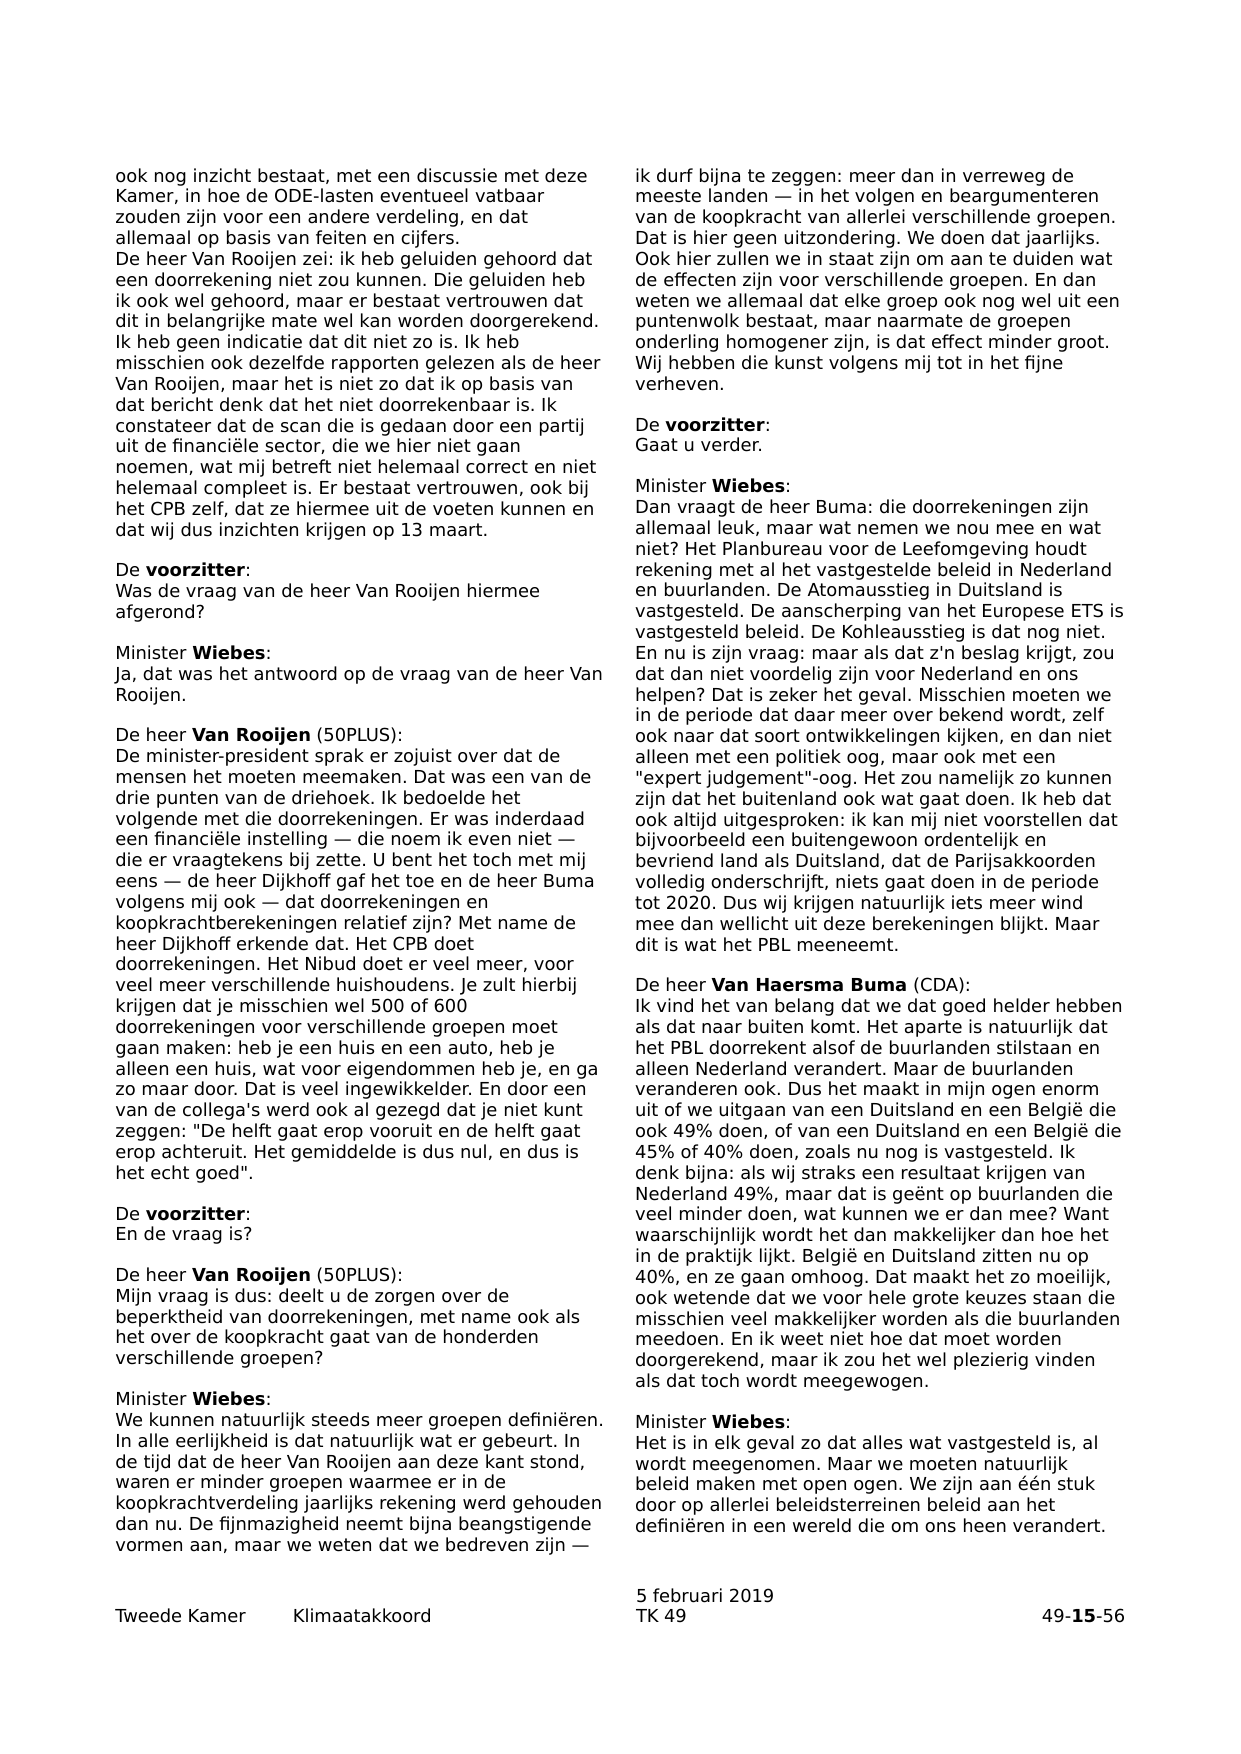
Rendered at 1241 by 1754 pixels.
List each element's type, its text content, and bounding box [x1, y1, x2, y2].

text Minister Wiebes: [115, 643, 605, 663]
text De voorzitter: [635, 414, 1125, 435]
text Het is in elk geval zo dat alles wat vastgesteld is, al wordt meegenomen. Maar we moeten natuurlijk beleid maken met open ogen. We zijn aan één stuk door op allerlei beleidsterreinen beleid aan het definiëren in een wereld die om ons heen verandert. [635, 1432, 1125, 1537]
text Dan vraagt de heer Buma: die doorrekeningen zijn allemaal leuk, maar wat nemen we nou mee en wat niet? Het Planbureau voor de Leefomgeving houdt rekening met al het vastgestelde beleid in Nederland en buurlanden. De Atomausstieg in Duitsland is vastgesteld. De aanscherping van het Europese ETS is vastgesteld beleid. De Kohleausstieg is dat nog niet. En nu is zijn vraag: maar als dat z'n beslag krijgt, zou dat dan niet voordelig zijn voor Nederland en ons helpen? Dat is zeker het geval. Misschien moeten we in de periode dat daar meer over bekend wordt, zelf ook naar dat soort ontwikkelingen kijken, en dan niet alleen met een politiek oog, maar ook met een "expert judgement"-oog. Het zou namelijk zo kunnen zijn dat het buitenland ook wat gaat doen. Ik heb dat ook altijd uitgesproken: ik kan mij niet voorstellen dat bijvoorbeeld een buitengewoon ordentelijk en bevriend land als Duitsland, dat de Parijsakkoorden volledig onderschrijft, niets gaat doen in de periode tot 2020. Dus wij krijgen natuurlijk iets meer wind mee dan wellicht uit deze berekeningen blijkt. Maar dit is wat het PBL meeneemt. [635, 497, 1125, 955]
text Minister Wiebes: [635, 476, 1125, 497]
text De heer Van Rooijen (50PLUS): [115, 1265, 605, 1286]
text De heer Van Rooijen zei: ik heb geluiden gehoord dat een doorrekening niet zou kunnen. Die geluiden heb ik ook wel gehoord, maar er bestaat vertrouwen dat dit in belangrijke mate wel kan worden doorgerekend. Ik heb geen indicatie dat dit niet zo is. Ik heb misschien ook dezelfde rapporten gelezen als de heer Van Rooijen, maar het is niet zo dat ik op basis van dat bericht denk dat het niet doorrekenbaar is. Ik constateer dat de scan die is gedaan door een partij uit de financiële sector, die we hier niet gaan noemen, wat mij betreft niet helemaal correct en niet helemaal compleet is. Er bestaat vertrouwen, ook bij het CPB zelf, dat ze hiermee uit de voeten kunnen en dat wij dus inzichten krijgen op 13 maart. [115, 249, 605, 540]
text ook nog inzicht bestaat, met een discussie met deze Kamer, in hoe de ODE-lasten eventueel vatbaar zouden zijn voor een andere verdeling, en dat allemaal op basis van feiten en cijfers. [115, 165, 605, 249]
text De minister-president sprak er zojuist over dat de mensen het moeten meemaken. Dat was een van de drie punten van de driehoek. Ik bedoelde het volgende met die doorrekeningen. Er was inderdaad een financiële instelling — die noem ik even niet — die er vraagtekens bij zette. U bent het toch met mij eens — de heer Dijkhoff gaf het toe en de heer Buma volgens mij ook — dat doorrekeningen en koopkrachtberekeningen relatief zijn? Met name de heer Dijkhoff erkende dat. Het CPB doet doorrekeningen. Het Nibud doet er veel meer, voor veel meer verschillende huishoudens. Je zult hierbij krijgen dat je misschien wel 500 of 600 doorrekeningen voor verschillende groepen moet gaan maken: heb je een huis en een auto, heb je alleen een huis, wat voor eigendommen heb je, en ga zo maar door. Dat is veel ingewikkelder. En door een van de collega's werd ook al gezegd dat je niet kunt zeggen: "De helft gaat erop vooruit en de helft gaat erop achteruit. Het gemiddelde is dus nul, en dus is het echt goed". [115, 746, 605, 1183]
text Was de vraag van de heer Van Rooijen hiermee afgerond? [115, 581, 605, 623]
text Mijn vraag is dus: deelt u de zorgen over de beperktheid van doorrekeningen, met name ook als het over de koopkracht gaat van de honderden verschillende groepen? [115, 1286, 605, 1369]
text De heer Van Rooijen (50PLUS): [115, 725, 605, 746]
text Gaat u verder. [635, 435, 1125, 456]
text Minister Wiebes: [115, 1389, 605, 1410]
text ik durf bijna te zeggen: meer dan in verreweg de meeste landen — in het volgen en beargumenteren van de koopkracht van allerlei verschillende groepen. Dat is hier geen uitzondering. We doen dat jaarlijks. Ook hier zullen we in staat zijn om aan te duiden wat de effecten zijn voor verschillende groepen. En dan weten we allemaal dat elke groep ook nog wel uit een puntenwolk bestaat, maar naarmate de groepen onderling homogener zijn, is dat effect minder groot. Wij hebben die kunst volgens mij tot in het fijne verheven. [635, 165, 1125, 394]
text En de vraag is? [115, 1224, 605, 1245]
text Ja, dat was het antwoord op de vraag van de heer Van Rooijen. [115, 663, 605, 705]
text De voorzitter: [115, 1203, 605, 1224]
text De heer Van Haersma Buma (CDA): [635, 975, 1125, 996]
text Ik vind het van belang dat we dat goed helder hebben als dat naar buiten komt. Het aparte is natuurlijk dat het PBL doorrekent alsof de buurlanden stilstaan en alleen Nederland verandert. Maar de buurlanden veranderen ook. Dus het maakt in mijn ogen enorm uit of we uitgaan van een Duitsland en een België die ook 49% doen, of van een Duitsland en een België die 45% of 40% doen, zoals nu nog is vastgesteld. Ik denk bijna: als wij straks een resultaat krijgen van Nederland 49%, maar dat is geënt op buurlanden die veel minder doen, wat kunnen we er dan mee? Want waarschijnlijk wordt het dan makkelijker dan hoe het in de praktijk lijkt. België en Duitsland zitten nu op 40%, en ze gaan omhoog. Dat maakt het zo moeilijk, ook wetende dat we voor hele grote keuzes staan die misschien veel makkelijker worden als die buurlanden meedoen. En ik weet niet hoe dat moet worden doorgerekend, maar ik zou het wel plezierig vinden als dat toch wordt meegewogen. [635, 996, 1125, 1392]
text De voorzitter: [115, 560, 605, 581]
text Minister Wiebes: [635, 1412, 1125, 1432]
text We kunnen natuurlijk steeds meer groepen definiëren. In alle eerlijkheid is dat natuurlijk wat er gebeurt. In de tijd dat de heer Van Rooijen aan deze kant stond, waren er minder groepen waarmee er in de koopkrachtverdeling jaarlijks rekening werd gehouden dan nu. De fijnmazigheid neemt bijna beangstigende vormen aan, maar we weten dat we bedreven zijn — [115, 1410, 605, 1556]
